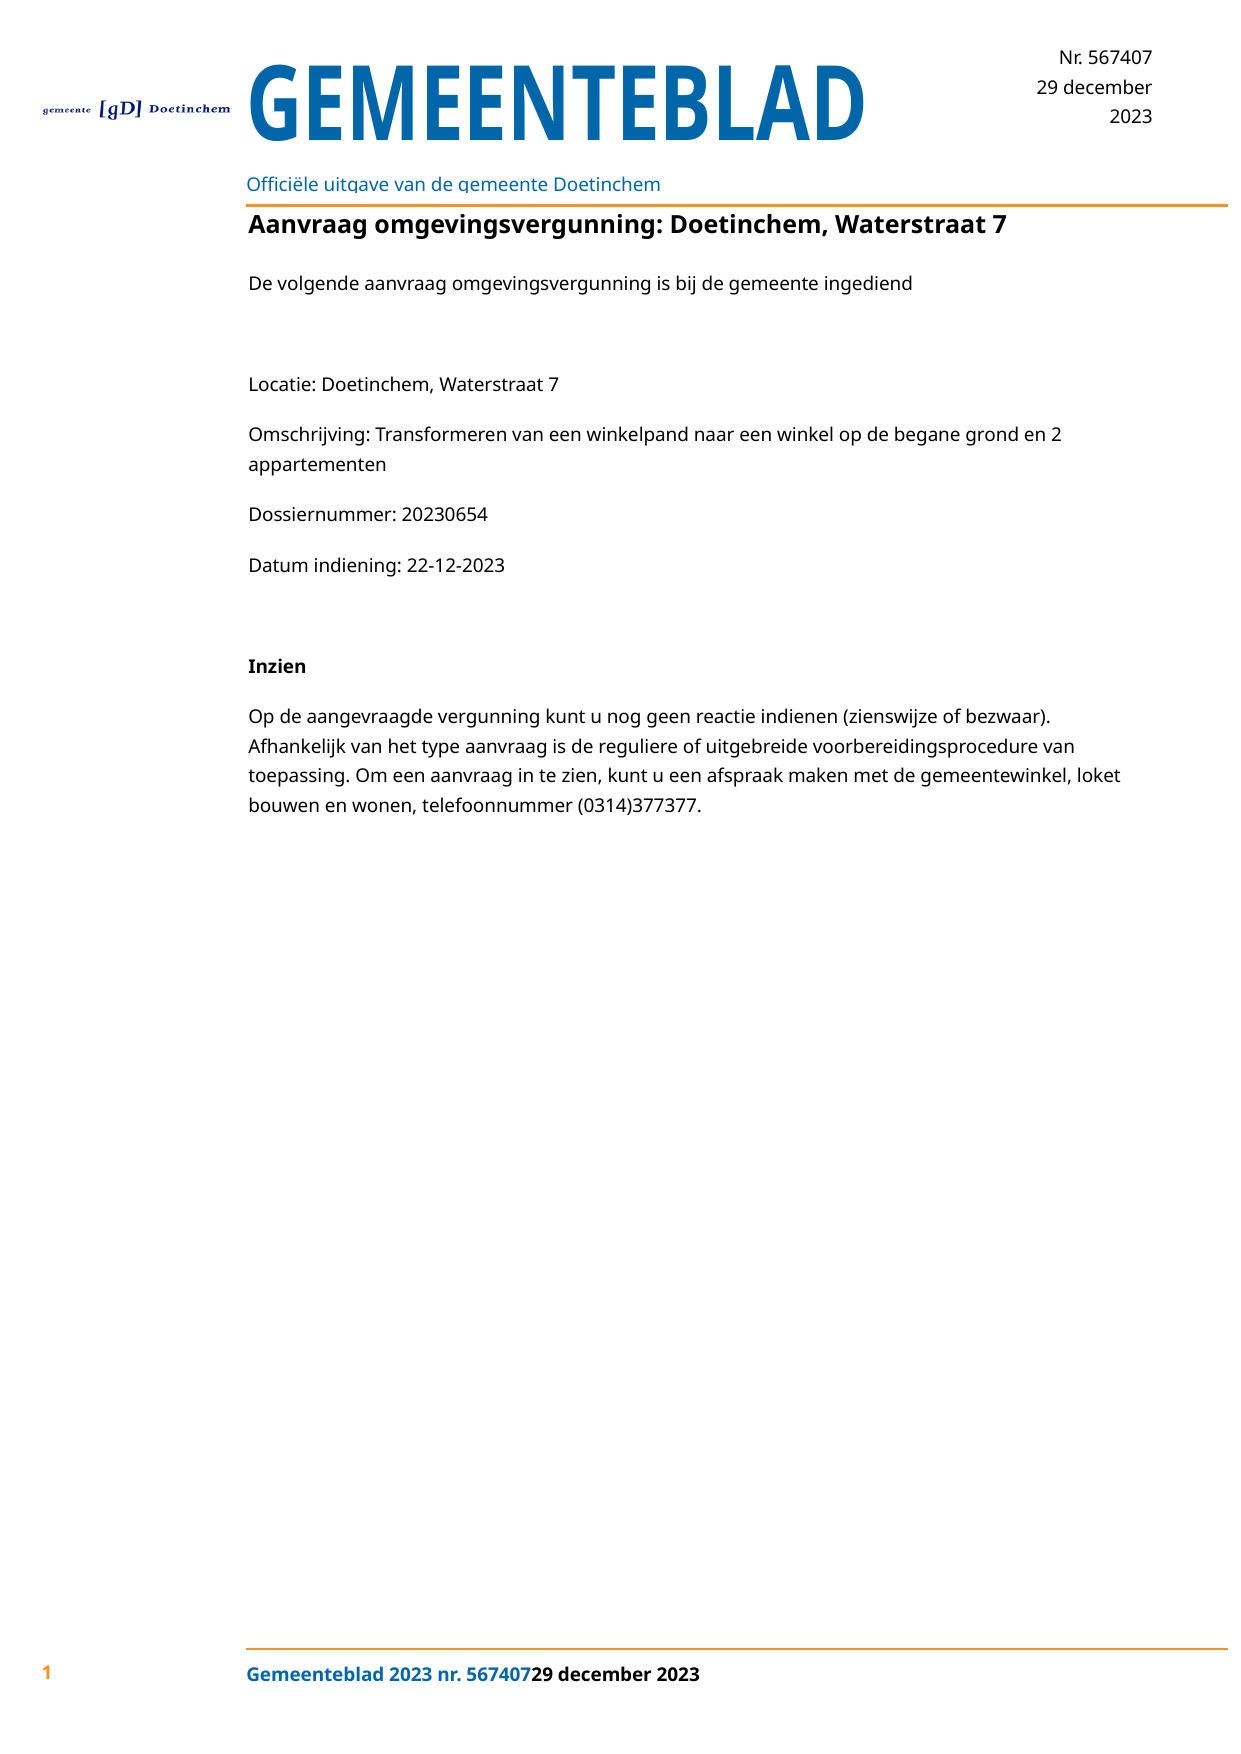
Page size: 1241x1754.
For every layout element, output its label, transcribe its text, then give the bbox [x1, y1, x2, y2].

text Locatie: Doetinchem, Waterstraat 7 [248, 371, 1152, 397]
text Datum indiening: 22-12-2023 [248, 552, 1152, 578]
text Dossiernummer: 20230654 [248, 502, 1152, 527]
text Op de aangevraagde vergunning kunt u nog geen reactie indienen (zienswijze of bezwaar). Afhankelijk van het type aanvraag is de reguliere of uitgebreide voorbereidingsprocedure van toepassing. Om een aanvraag in te zien, kunt u een afspraak maken met de gemeentewinkel, loket bouwen en wonen, telefoonnummer (0314)377377. [248, 703, 1152, 818]
text Aanvraag omgevingsvergunning: Doetinchem, Waterstraat 7 [248, 207, 1152, 241]
picture [41, 47, 231, 172]
text Inzien [248, 653, 1152, 678]
text De volgende aanvraag omgevingsvergunning is bij de gemeente ingediend [248, 270, 1152, 296]
text Omschrijving: Transformeren van een winkelpand naar een winkel op de begane grond en 2 appartementen [248, 422, 1152, 477]
